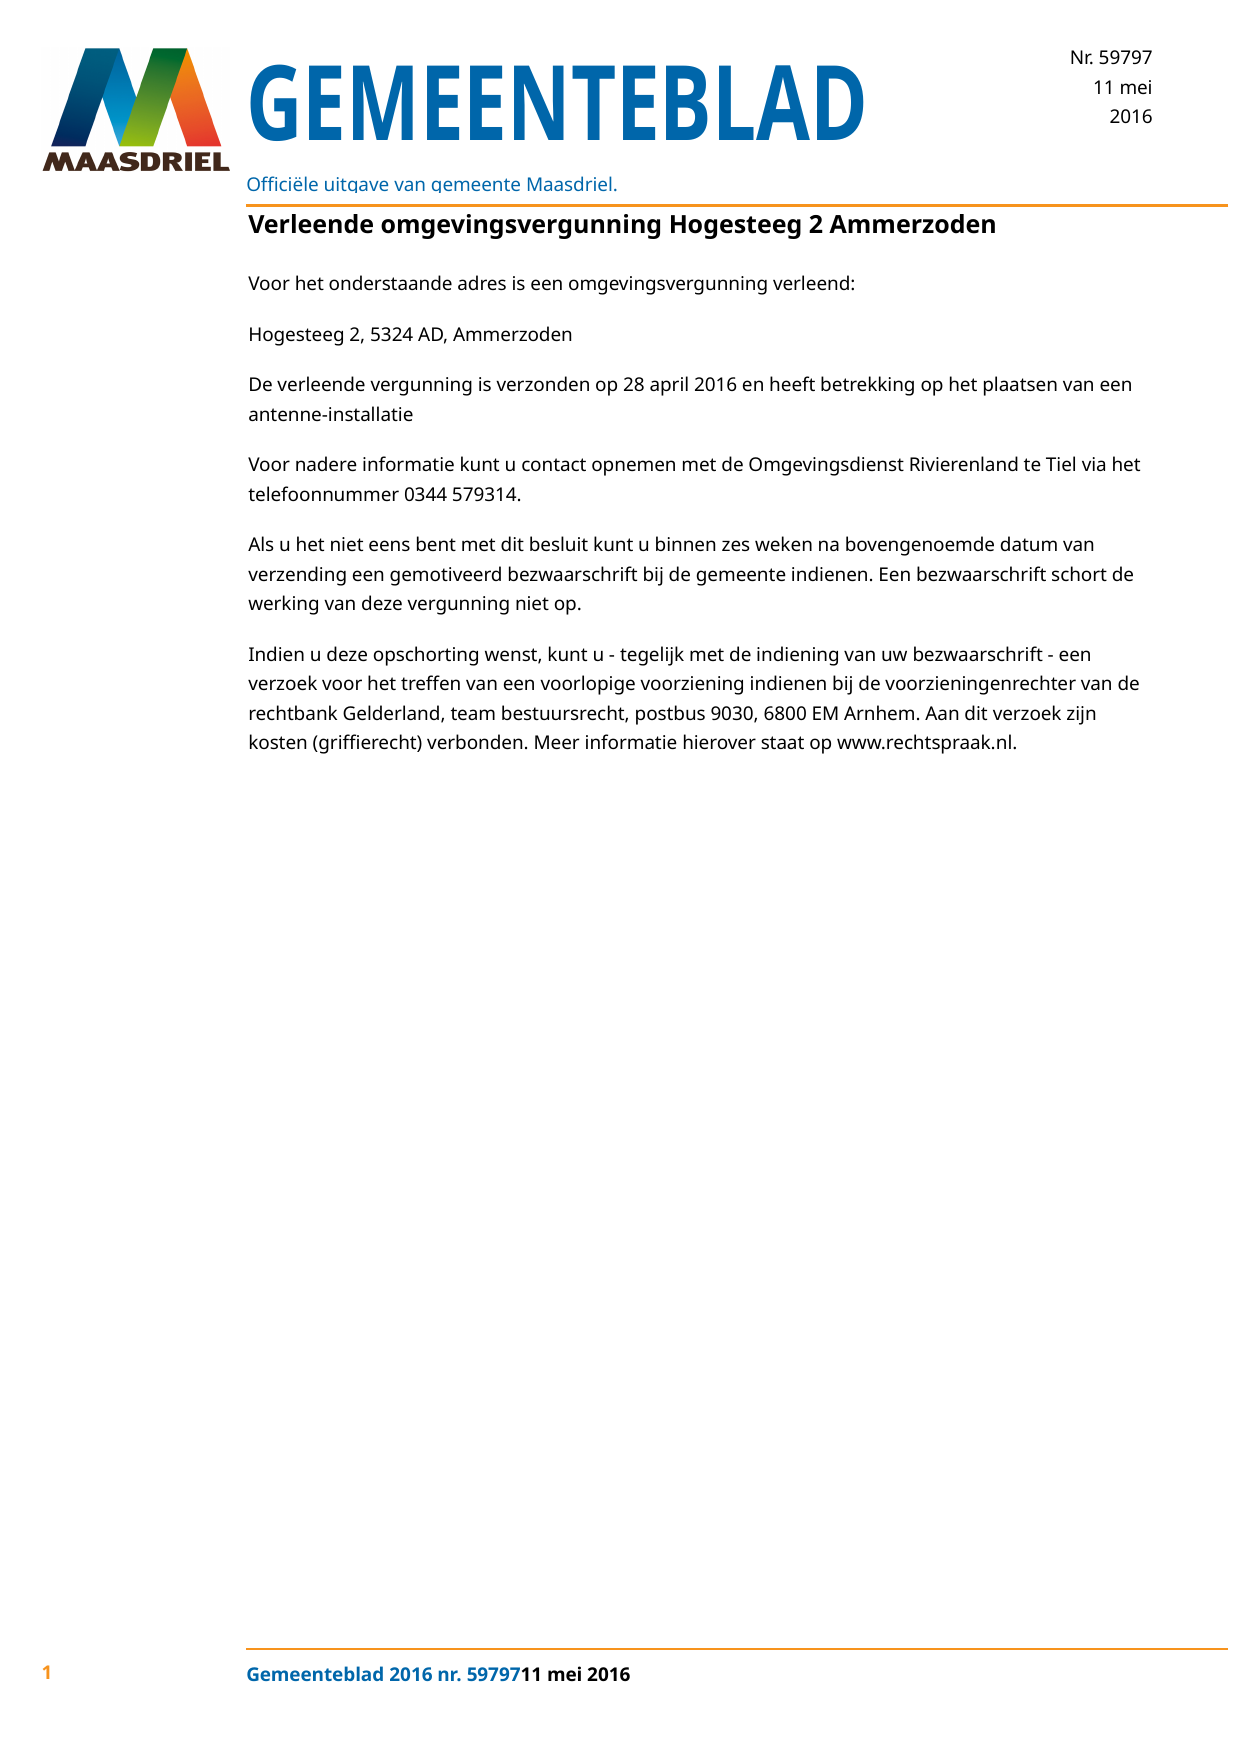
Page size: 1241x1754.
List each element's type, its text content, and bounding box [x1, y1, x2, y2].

text Als u het niet eens bent met dit besluit kunt u binnen zes weken na bovengenoemde datum van verzending een gemotiveerd bezwaarschrift bij de gemeente indienen. Een bezwaarschrift schort de werking van deze vergunning niet op. [248, 531, 1152, 616]
text Verleende omgevingsvergunning Hogesteeg 2 Ammerzoden [248, 207, 1152, 241]
picture [41, 47, 231, 172]
text Voor het onderstaande adres is een omgevingsvergunning verleend: [248, 270, 1152, 296]
text De verleende vergunning is verzonden op 28 april 2016 en heeft betrekking op het plaatsen van een antenne-installatie [248, 371, 1152, 426]
text Voor nadere informatie kunt u contact opnemen met de Omgevingsdienst Rivierenland te Tiel via het telefoonnummer 0344 579314. [248, 451, 1152, 506]
text Indien u deze opschorting wenst, kunt u - tegelijk met de indiening van uw bezwaarschrift - een verzoek voor het treffen van een voorlopige voorziening indienen bij de voorzieningenrechter van de rechtbank Gelderland, team bestuursrecht, postbus 9030, 6800 EM Arnhem. Aan dit verzoek zijn kosten (griffierecht) verbonden. Meer informatie hierover staat op www.rechtspraak.nl. [248, 641, 1152, 755]
text Hogesteeg 2, 5324 AD, Ammerzoden [248, 321, 1152, 346]
